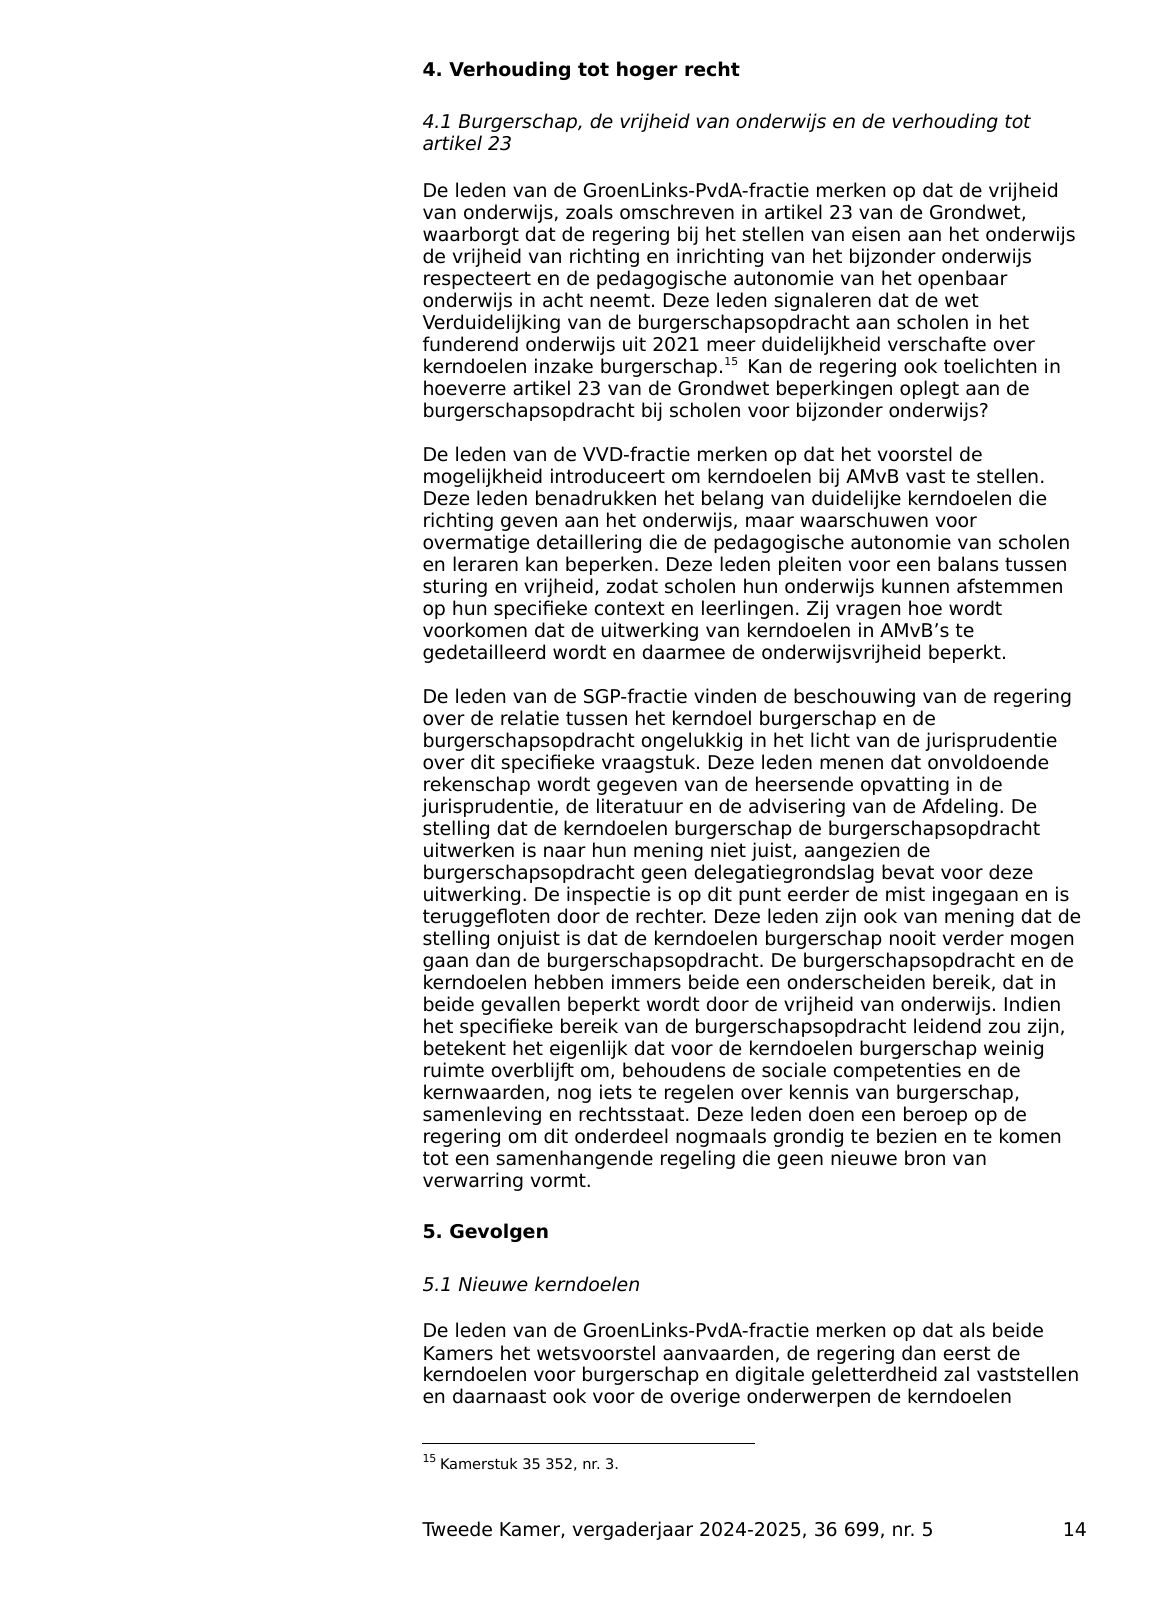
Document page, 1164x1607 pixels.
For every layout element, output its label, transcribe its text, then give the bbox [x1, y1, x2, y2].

text De leden van de VVD-fractie merken op dat het voorstel de mogelijkheid introduceert om kerndoelen bij AMvB vast te stellen. Deze leden benadrukken het belang van duidelijke kerndoelen die richting geven aan het onderwijs, maar waarschuwen voor overmatige detaillering die de pedagogische autonomie van scholen en leraren kan beperken. Deze leden pleiten voor een balans tussen sturing en vrijheid, zodat scholen hun onderwijs kunnen afstemmen op hun specifieke context en leerlingen. Zij vragen hoe wordt voorkomen dat de uitwerking van kerndoelen in AMvB’s te gedetailleerd wordt en daarmee de onderwijsvrijheid beperkt. [422, 444, 1087, 664]
subtitle 5. Gevolgen [422, 1221, 1087, 1243]
subtitle 4. Verhouding tot hoger recht [422, 59, 1087, 81]
subtitle 4.1 Burgerschap, de vrijheid van onderwijs en de verhouding tot artikel 23 [422, 111, 1087, 155]
text De leden van de SGP-fractie vinden de beschouwing van de regering over de relatie tussen het kerndoel burgerschap en de burgerschapsopdracht ongelukkig in het licht van de jurisprudentie over dit specifieke vraagstuk. Deze leden menen dat onvoldoende rekenschap wordt gegeven van de heersende opvatting in de jurisprudentie, de literatuur en de advisering van de Afdeling. De stelling dat de kerndoelen burgerschap de burgerschapsopdracht uitwerken is naar hun mening niet juist, aangezien de burgerschapsopdracht geen delegatiegrondslag bevat voor deze uitwerking. De inspectie is op dit punt eerder de mist ingegaan en is teruggefloten door de rechter. Deze leden zijn ook van mening dat de stelling onjuist is dat de kerndoelen burgerschap nooit verder mogen gaan dan de burgerschapsopdracht. De burgerschapsopdracht en de kerndoelen hebben immers beide een onderscheiden bereik, dat in beide gevallen beperkt wordt door de vrijheid van onderwijs. Indien het specifieke bereik van de burgerschapsopdracht leidend zou zijn, betekent het eigenlijk dat voor de kerndoelen burgerschap weinig ruimte overblijft om, behoudens de sociale competenties en de kernwaarden, nog iets te regelen over kennis van burgerschap, samenleving en rechtsstaat. Deze leden doen een beroep op de regering om dit onderdeel nogmaals grondig te bezien en te komen tot een samenhangende regeling die geen nieuwe bron van verwarring vormt. [422, 686, 1087, 1191]
text Kamerstuk 35 352, nr. 3. [422, 1452, 1087, 1474]
text De leden van de GroenLinks-PvdA-fractie merken op dat de vrijheid van onderwijs, zoals omschreven in artikel 23 van de Grondwet, waarborgt dat de regering bij het stellen van eisen aan het onderwijs de vrijheid van richting en inrichting van het bijzonder onderwijs respecteert en de pedagogische autonomie van het openbaar onderwijs in acht neemt. Deze leden signaleren dat de wet Verduidelijking van de burgerschapsopdracht aan scholen in het funderend onderwijs uit 2021 meer duidelijkheid verschafte over kerndoelen inzake burgerschap. Kan de regering ook toelichten in hoeverre artikel 23 van de Grondwet beperkingen oplegt aan de burgerschapsopdracht bij scholen voor bijzonder onderwijs? [422, 180, 1087, 422]
text De leden van de GroenLinks-PvdA-fractie merken op dat als beide Kamers het wetsvoorstel aanvaarden, de regering dan eerst de kerndoelen voor burgerschap en digitale geletterdheid zal vaststellen en daarnaast ook voor de overige onderwerpen de kerndoelen [422, 1320, 1087, 1408]
subtitle 5.1 Nieuwe kerndoelen [422, 1273, 1087, 1295]
